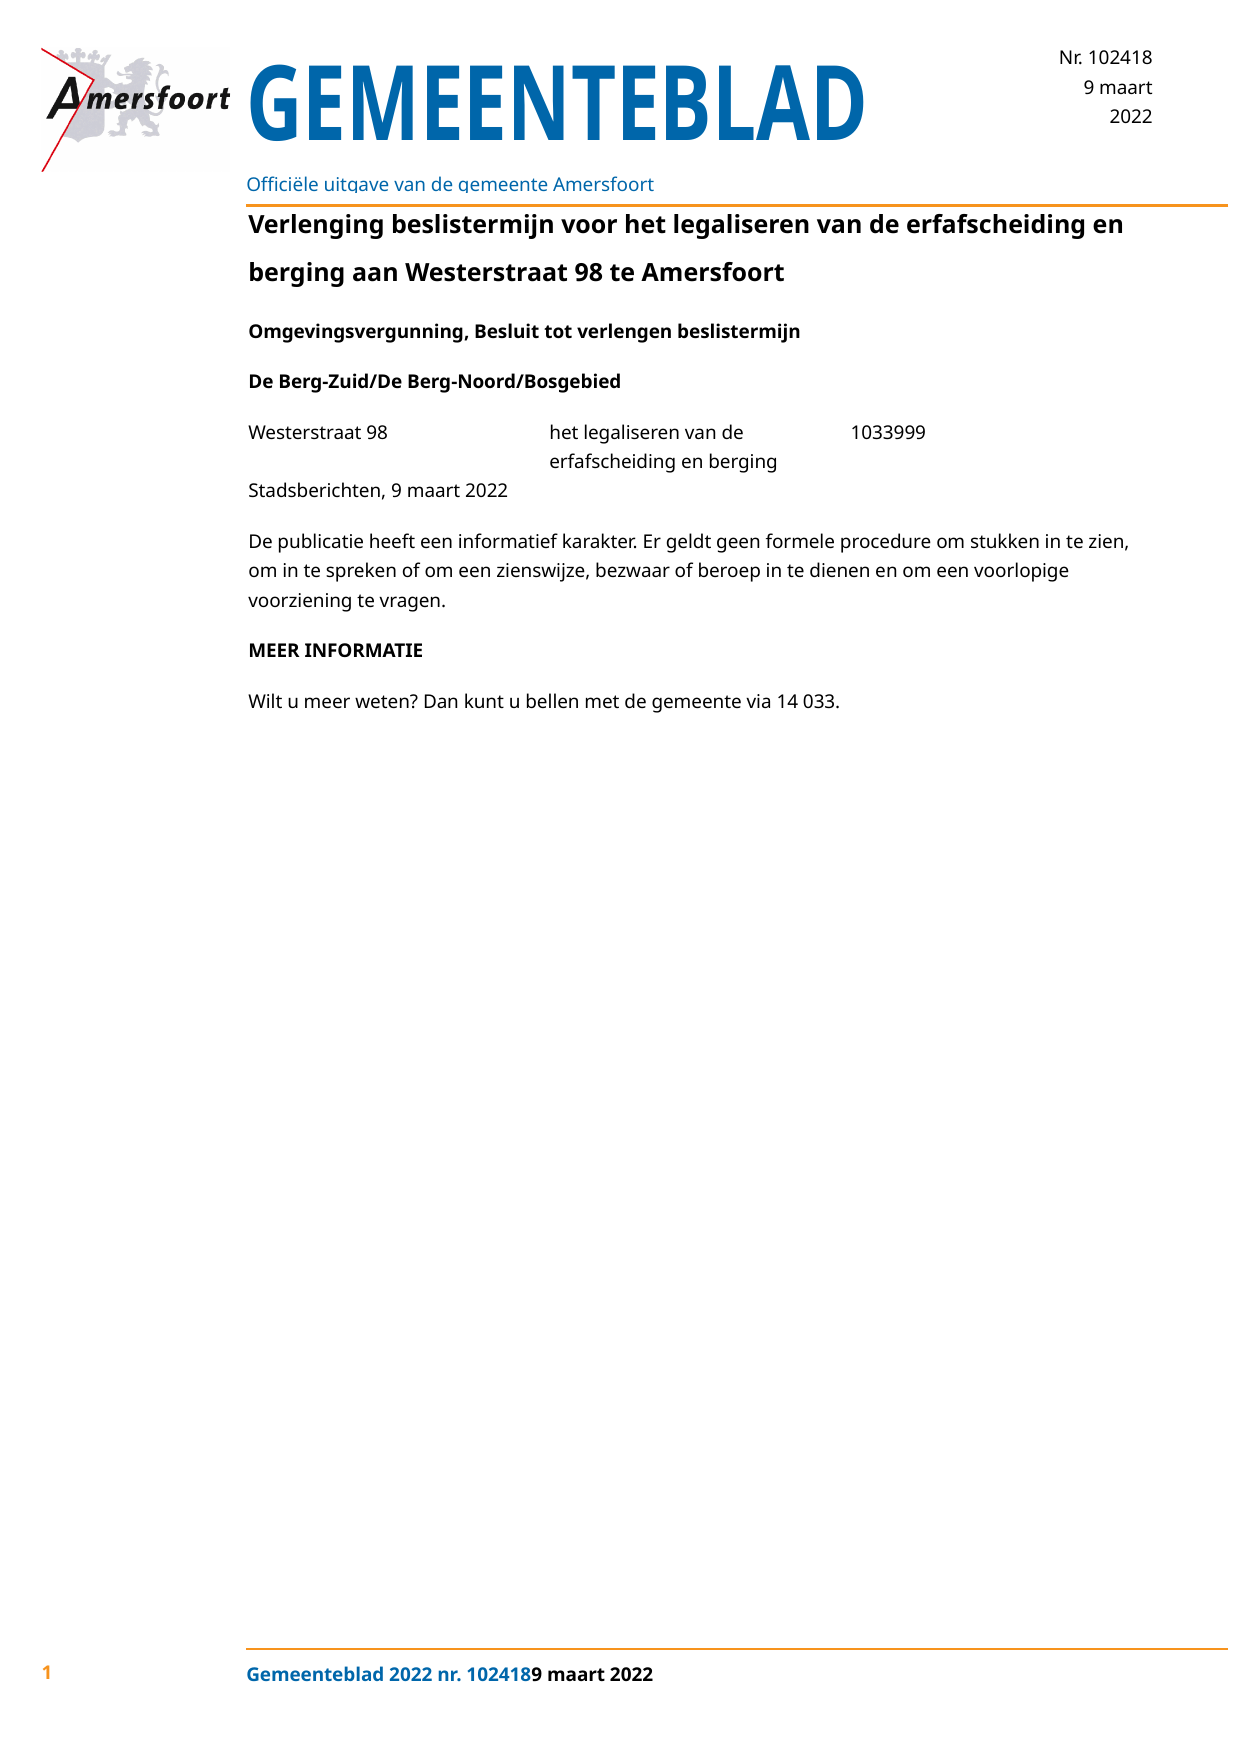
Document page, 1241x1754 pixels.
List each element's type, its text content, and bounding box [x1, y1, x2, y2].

text Verlenging beslistermijn voor het legaliseren van de erfafscheiding en berging aan Westerstraat 98 te Amersfoort [248, 207, 1152, 288]
text Wilt u meer weten? Dan kunt u bellen met de gemeente via 14 033. [248, 688, 1152, 713]
text De Berg-Zuid/De Berg-Noord/Bosgebied [248, 368, 1152, 394]
table_header 1033999 [850, 419, 1152, 474]
text Omgevingsvergunning, Besluit tot verlengen beslistermijn [248, 318, 1152, 344]
table_header Westerstraat 98 [248, 419, 549, 474]
text De publicatie heeft een informatief karakter. Er geldt geen formele procedure om stukken in te zien, om in te spreken of om een zienswijze, bezwaar of beroep in te dienen en om een voorlopige voorziening te vragen. [248, 528, 1152, 613]
text MEER INFORMATIE [248, 637, 1152, 663]
table_header het legaliseren van de erfafscheiding en berging [549, 419, 850, 474]
picture [41, 47, 231, 172]
text Stadsberichten, 9 maart 2022 [248, 477, 1152, 503]
